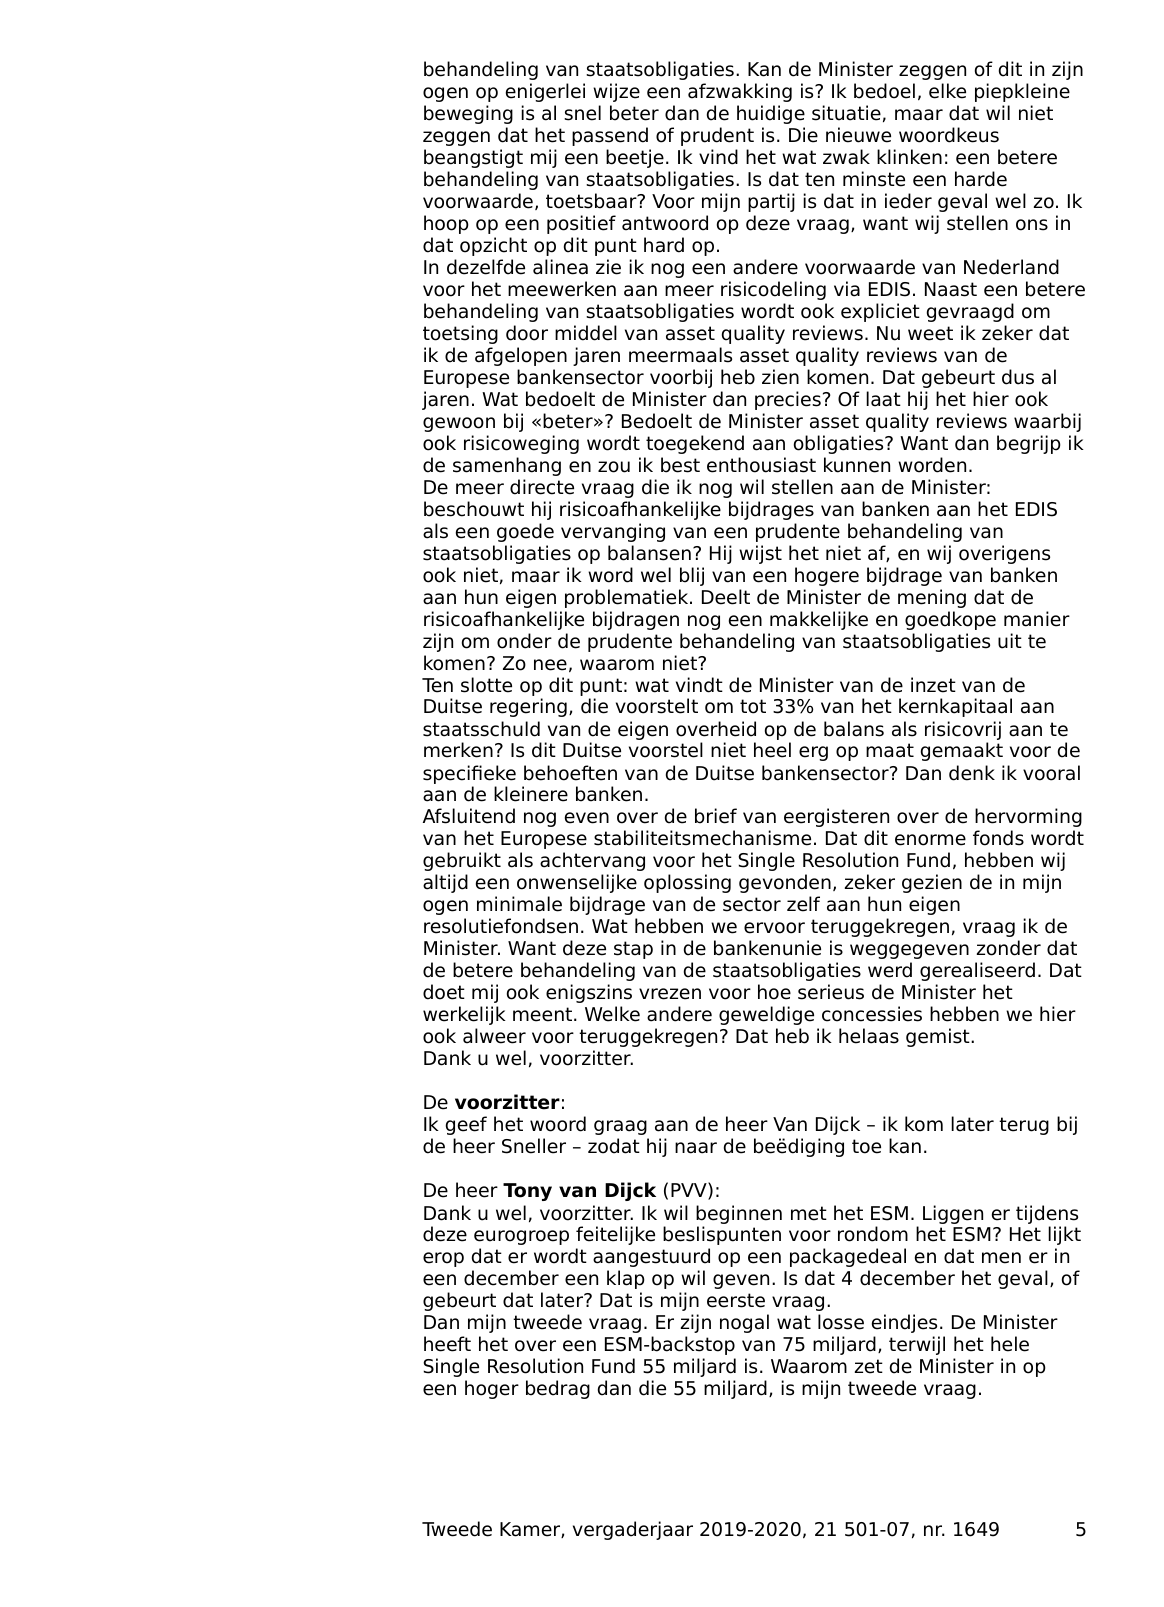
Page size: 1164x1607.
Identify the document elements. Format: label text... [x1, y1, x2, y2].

text Afsluitend nog even over de brief van eergisteren over de hervorming van het Europese stabiliteitsmechanisme. Dat dit enorme fonds wordt gebruikt als achtervang voor het Single Resolution Fund, hebben wij altijd een onwenselijke oplossing gevonden, zeker gezien de in mijn ogen minimale bijdrage van de sector zelf aan hun eigen resolutiefondsen. Wat hebben we ervoor teruggekregen, vraag ik de Minister. Want deze stap in de bankenunie is weggegeven zonder dat de betere behandeling van de staatsobligaties werd gerealiseerd. Dat doet mij ook enigszins vrezen voor hoe serieus de Minister het werkelijk meent. Welke andere geweldige concessies hebben we hier ook alweer voor teruggekregen? Dat heb ik helaas gemist. [422, 806, 1087, 1048]
text Dank u wel, voorzitter. Ik wil beginnen met het ESM. Liggen er tijdens deze eurogroep feitelijke beslispunten voor rondom het ESM? Het lijkt erop dat er wordt aangestuurd op een packagedeal en dat men er in een december een klap op wil geven. Is dat 4 december het geval, of gebeurt dat later? Dat is mijn eerste vraag. [422, 1202, 1087, 1312]
text behandeling van staatsobligaties. Kan de Minister zeggen of dit in zijn ogen op enigerlei wijze een afzwakking is? Ik bedoel, elke piepkleine beweging is al snel beter dan de huidige situatie, maar dat wil niet zeggen dat het passend of prudent is. Die nieuwe woordkeus beangstigt mij een beetje. Ik vind het wat zwak klinken: een betere behandeling van staatsobligaties. Is dat ten minste een harde voorwaarde, toetsbaar? Voor mijn partij is dat in ieder geval wel zo. Ik hoop op een positief antwoord op deze vraag, want wij stellen ons in dat opzicht op dit punt hard op. [422, 59, 1087, 257]
text Dan mijn tweede vraag. Er zijn nogal wat losse eindjes. De Minister heeft het over een ESM-backstop van 75 miljard, terwijl het hele Single Resolution Fund 55 miljard is. Waarom zet de Minister in op een hoger bedrag dan die 55 miljard, is mijn tweede vraag. [422, 1312, 1087, 1400]
text In dezelfde alinea zie ik nog een andere voorwaarde van Nederland voor het meewerken aan meer risicodeling via EDIS. Naast een betere behandeling van staatsobligaties wordt ook expliciet gevraagd om toetsing door middel van asset quality reviews. Nu weet ik zeker dat ik de afgelopen jaren meermaals asset quality reviews van de Europese bankensector voorbij heb zien komen. Dat gebeurt dus al jaren. Wat bedoelt de Minister dan precies? Of laat hij het hier ook gewoon bij «beter»? Bedoelt de Minister asset quality reviews waarbij ook risicoweging wordt toegekend aan obligaties? Want dan begrijp ik de samenhang en zou ik best enthousiast kunnen worden. [422, 257, 1087, 477]
text Dank u wel, voorzitter. [422, 1048, 1087, 1070]
text De heer Tony van Dijck (PVV): [422, 1180, 1087, 1202]
text Ik geef het woord graag aan de heer Van Dijck – ik kom later terug bij de heer Sneller – zodat hij naar de beëdiging toe kan. [422, 1114, 1087, 1158]
text Ten slotte op dit punt: wat vindt de Minister van de inzet van de Duitse regering, die voorstelt om tot 33% van het kernkapitaal aan staatsschuld van de eigen overheid op de balans als risicovrij aan te merken? Is dit Duitse voorstel niet heel erg op maat gemaakt voor de specifieke behoeften van de Duitse bankensector? Dan denk ik vooral aan de kleinere banken. [422, 674, 1087, 806]
text De voorzitter: [422, 1092, 1087, 1114]
text De meer directe vraag die ik nog wil stellen aan de Minister: beschouwt hij risicoafhankelijke bijdrages van banken aan het EDIS als een goede vervanging van een prudente behandeling van staatsobligaties op balansen? Hij wijst het niet af, en wij overigens ook niet, maar ik word wel blij van een hogere bijdrage van banken aan hun eigen problematiek. Deelt de Minister de mening dat de risicoafhankelijke bijdragen nog een makkelijke en goedkope manier zijn om onder de prudente behandeling van staatsobligaties uit te komen? Zo nee, waarom niet? [422, 477, 1087, 674]
